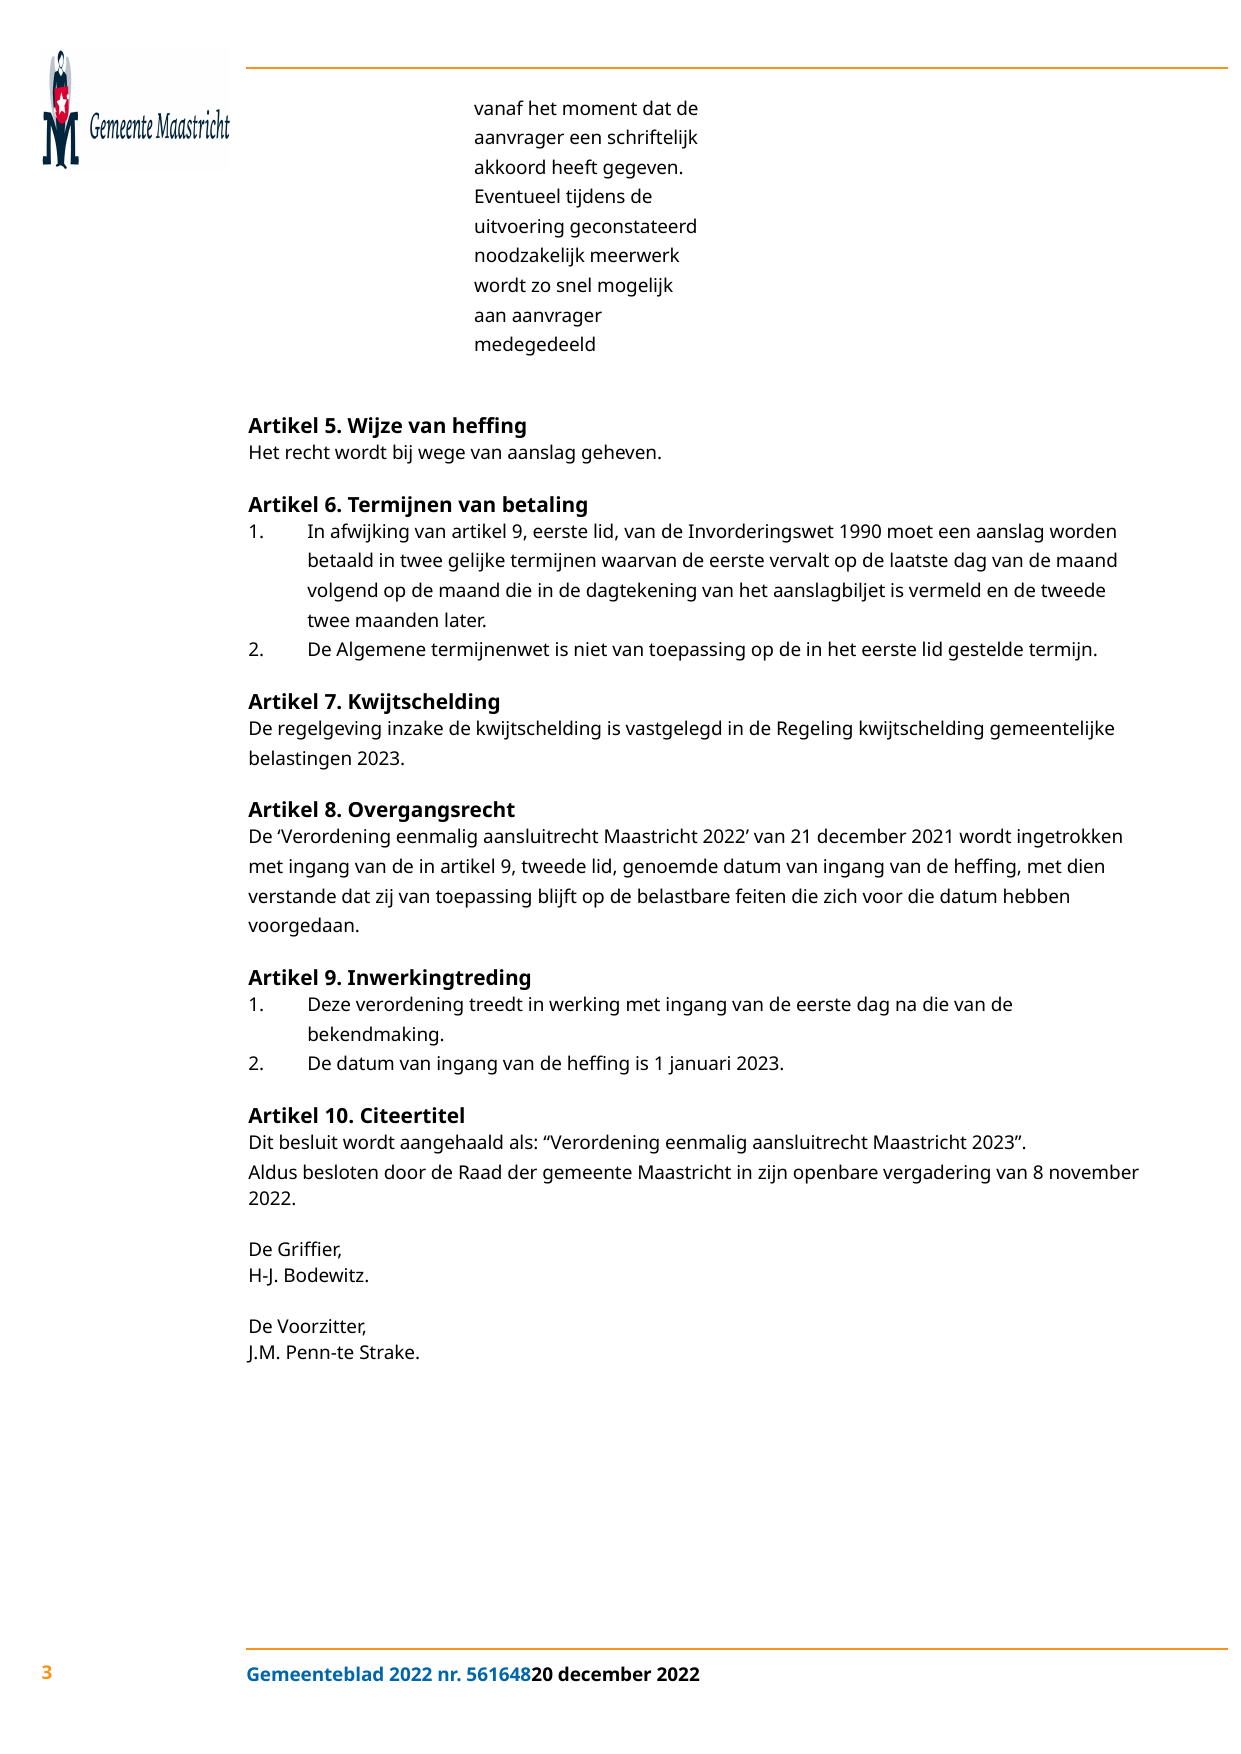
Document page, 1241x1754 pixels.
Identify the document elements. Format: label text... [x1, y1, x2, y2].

text J.M. Penn-te Strake. [248, 1339, 1152, 1365]
text Artikel 9. Inwerkingtreding [248, 963, 1152, 991]
text Artikel 10. Citeertitel [248, 1101, 1152, 1129]
text Dit besluit wordt aangehaald als: “Verordening eenmalig aansluitrecht Maastricht 2023”. [248, 1129, 1152, 1155]
text Artikel 8. Overgangsrecht [248, 795, 1152, 824]
picture [41, 47, 231, 172]
text De Voorzitter, [248, 1313, 1152, 1339]
list De Algemene termijnenwet is niet van toepassing op de in het eerste lid gestelde termijn. [248, 636, 1152, 662]
list De datum van ingang van de heffing is 1 januari 2023. [248, 1051, 1152, 1076]
table_cell [248, 95, 474, 357]
table_cell vanaf het moment dat de aanvrager een schriftelijk akkoord heeft gegeven. Eventueel tijdens de uitvoering geconstateerd noodzakelijk meerwerk wordt zo snel mogelijk aan aanvrager medegedeeld [474, 95, 700, 357]
list In afwijking van artikel 9, eerste lid, van de Invorderingswet 1990 moet een aanslag worden betaald in twee gelijke termijnen waarvan de eerste vervalt op de laatste dag van de maand volgend op de maand die in de dagtekening van het aanslagbiljet is vermeld en de tweede twee maanden later. [248, 518, 1152, 633]
table_cell [926, 95, 1152, 357]
list Deze verordening treedt in werking met ingang van de eerste dag na die van de bekendmaking. [248, 991, 1152, 1047]
text Artikel 7. Kwijtschelding [248, 687, 1152, 715]
text H-J. Bodewitz. [248, 1262, 1152, 1288]
text Artikel 5. Wijze van heffing [248, 411, 1152, 439]
text De Griffier, [248, 1236, 1152, 1262]
text Artikel 6. Termijnen van betaling [248, 490, 1152, 518]
text De ‘Verordening eenmalig aansluitrecht Maastricht 2022’ van 21 december 2021 wordt ingetrokken met ingang van de in artikel 9, tweede lid, genoemde datum van ingang van de heffing, met dien verstande dat zij van toepassing blijft op de belastbare feiten die zich voor die datum hebben voorgedaan. [248, 824, 1152, 938]
text De regelgeving inzake de kwijtschelding is vastgelegd in de Regeling kwijtschelding gemeentelijke belastingen 2023. [248, 715, 1152, 771]
text Het recht wordt bij wege van aanslag geheven. [248, 439, 1152, 465]
table_cell [700, 95, 926, 357]
text Aldus besloten door de Raad der gemeente Maastricht in zijn openbare vergadering van 8 november 2022. [248, 1159, 1152, 1210]
